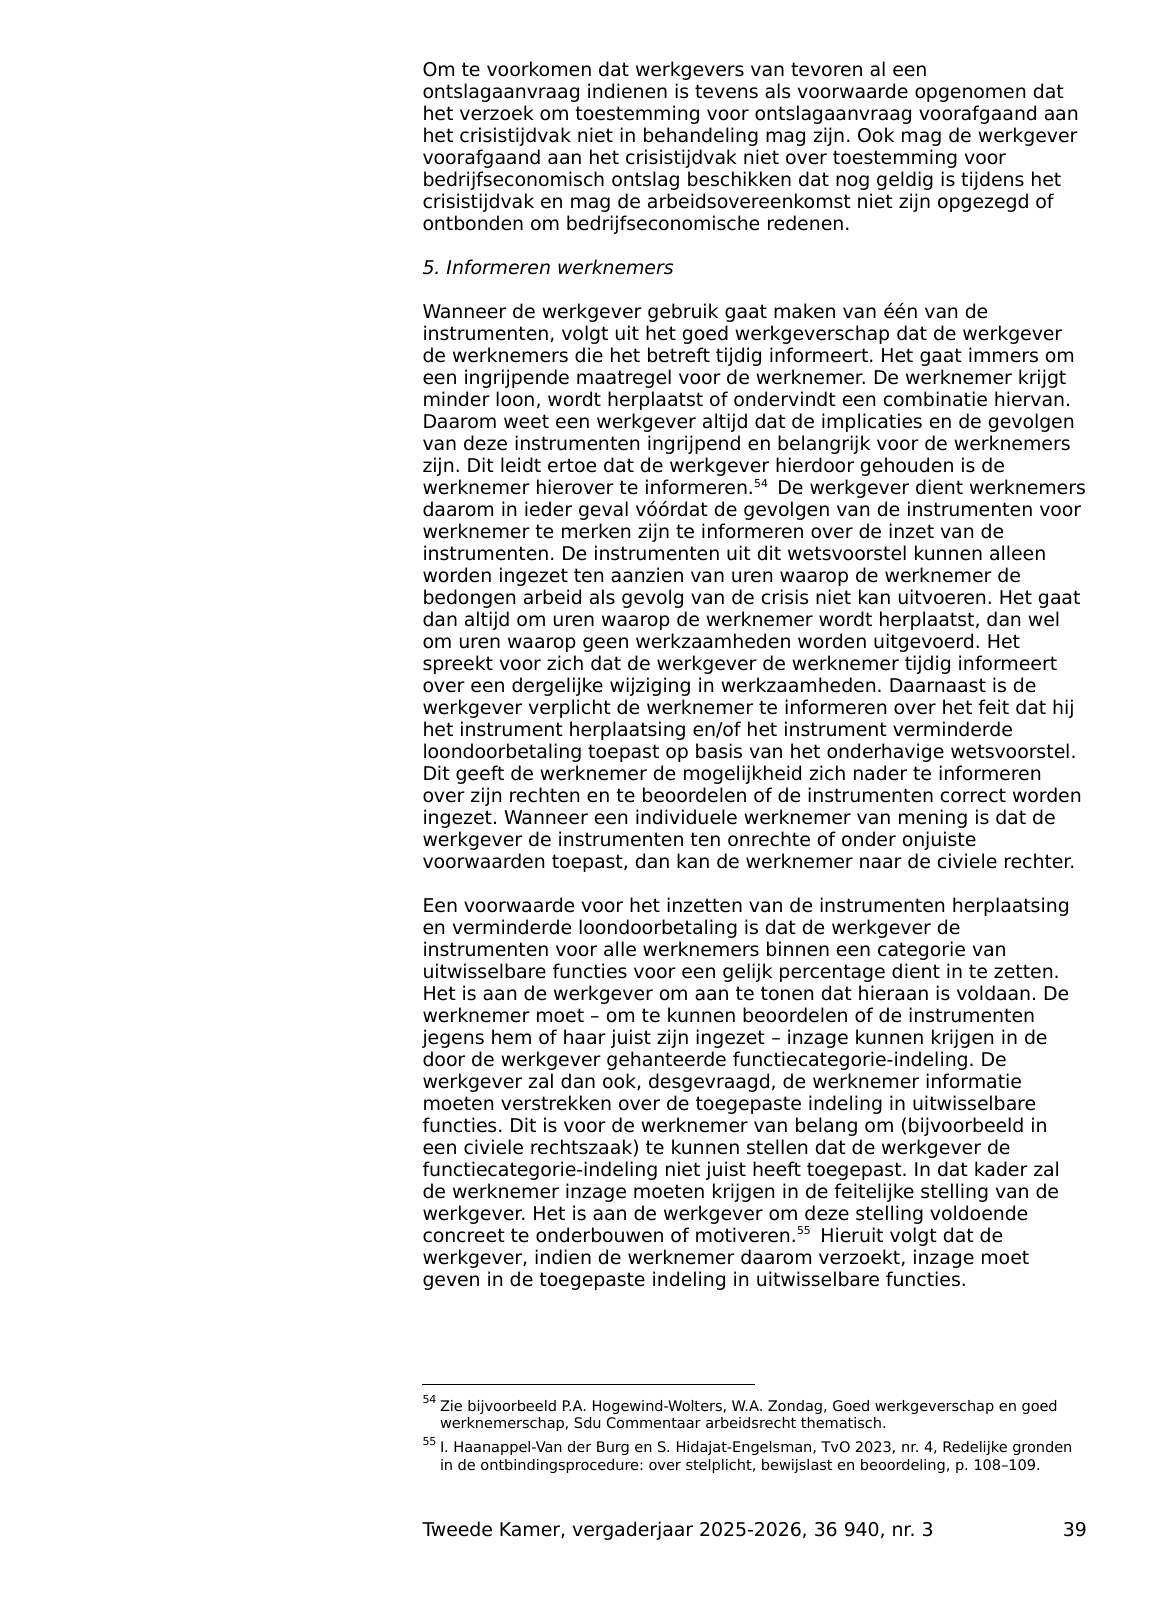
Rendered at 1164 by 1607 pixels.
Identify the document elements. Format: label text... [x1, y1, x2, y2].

text Wanneer de werkgever gebruik gaat maken van één van de instrumenten, volgt uit het goed werkgeverschap dat de werkgever de werknemers die het betreft tijdig informeert. Het gaat immers om een ingrijpende maatregel voor de werknemer. De werknemer krijgt minder loon, wordt herplaatst of ondervindt een combinatie hiervan. Daarom weet een werkgever altijd dat de implicaties en de gevolgen van deze instrumenten ingrijpend en belangrijk voor de werknemers zijn. Dit leidt ertoe dat de werkgever hierdoor gehouden is de werknemer hierover te informeren. De werkgever dient werknemers daarom in ieder geval vóórdat de gevolgen van de instrumenten voor werknemer te merken zijn te informeren over de inzet van de instrumenten. De instrumenten uit dit wetsvoorstel kunnen alleen worden ingezet ten aanzien van uren waarop de werknemer de bedongen arbeid als gevolg van de crisis niet kan uitvoeren. Het gaat dan altijd om uren waarop de werknemer wordt herplaatst, dan wel om uren waarop geen werkzaamheden worden uitgevoerd. Het spreekt voor zich dat de werkgever de werknemer tijdig informeert over een dergelijke wijziging in werkzaamheden. Daarnaast is de werkgever verplicht de werknemer te informeren over het feit dat hij het instrument herplaatsing en/of het instrument verminderde loondoorbetaling toepast op basis van het onderhavige wetsvoorstel. Dit geeft de werknemer de mogelijkheid zich nader te informeren over zijn rechten en te beoordelen of de instrumenten correct worden ingezet. Wanneer een individuele werknemer van mening is dat de werkgever de instrumenten ten onrechte of onder onjuiste voorwaarden toepast, dan kan de werknemer naar de civiele rechter. [422, 301, 1087, 873]
text Zie bijvoorbeeld P.A. Hogewind-Wolters, W.A. Zondag, Goed werkgeverschap en goed werknemerschap, Sdu Commentaar arbeidsrecht thematisch. [422, 1393, 1087, 1432]
text I. Haanappel-Van der Burg en S. Hidajat-Engelsman, TvO 2023, nr. 4, Redelijke gronden in de ontbindingsprocedure: over stelplicht, bewijslast en beoordeling, p. 108–109. [422, 1435, 1087, 1474]
subtitle 5. Informeren werknemers [422, 257, 1087, 279]
text Om te voorkomen dat werkgevers van tevoren al een ontslagaanvraag indienen is tevens als voorwaarde opgenomen dat het verzoek om toestemming voor ontslagaanvraag voorafgaand aan het crisistijdvak niet in behandeling mag zijn. Ook mag de werkgever voorafgaand aan het crisistijdvak niet over toestemming voor bedrijfseconomisch ontslag beschikken dat nog geldig is tijdens het crisistijdvak en mag de arbeidsovereenkomst niet zijn opgezegd of ontbonden om bedrijfseconomische redenen. [422, 59, 1087, 235]
text Een voorwaarde voor het inzetten van de instrumenten herplaatsing en verminderde loondoorbetaling is dat de werkgever de instrumenten voor alle werknemers binnen een categorie van uitwisselbare functies voor een gelijk percentage dient in te zetten. Het is aan de werkgever om aan te tonen dat hieraan is voldaan. De werknemer moet – om te kunnen beoordelen of de instrumenten jegens hem of haar juist zijn ingezet – inzage kunnen krijgen in de door de werkgever gehanteerde functiecategorie-indeling. De werkgever zal dan ook, desgevraagd, de werknemer informatie moeten verstrekken over de toegepaste indeling in uitwisselbare functies. Dit is voor de werknemer van belang om (bijvoorbeeld in een civiele rechtszaak) te kunnen stellen dat de werkgever de functiecategorie-indeling niet juist heeft toegepast. In dat kader zal de werknemer inzage moeten krijgen in de feitelijke stelling van de werkgever. Het is aan de werkgever om deze stelling voldoende concreet te onderbouwen of motiveren. Hieruit volgt dat de werkgever, indien de werknemer daarom verzoekt, inzage moet geven in de toegepaste indeling in uitwisselbare functies. [422, 895, 1087, 1291]
